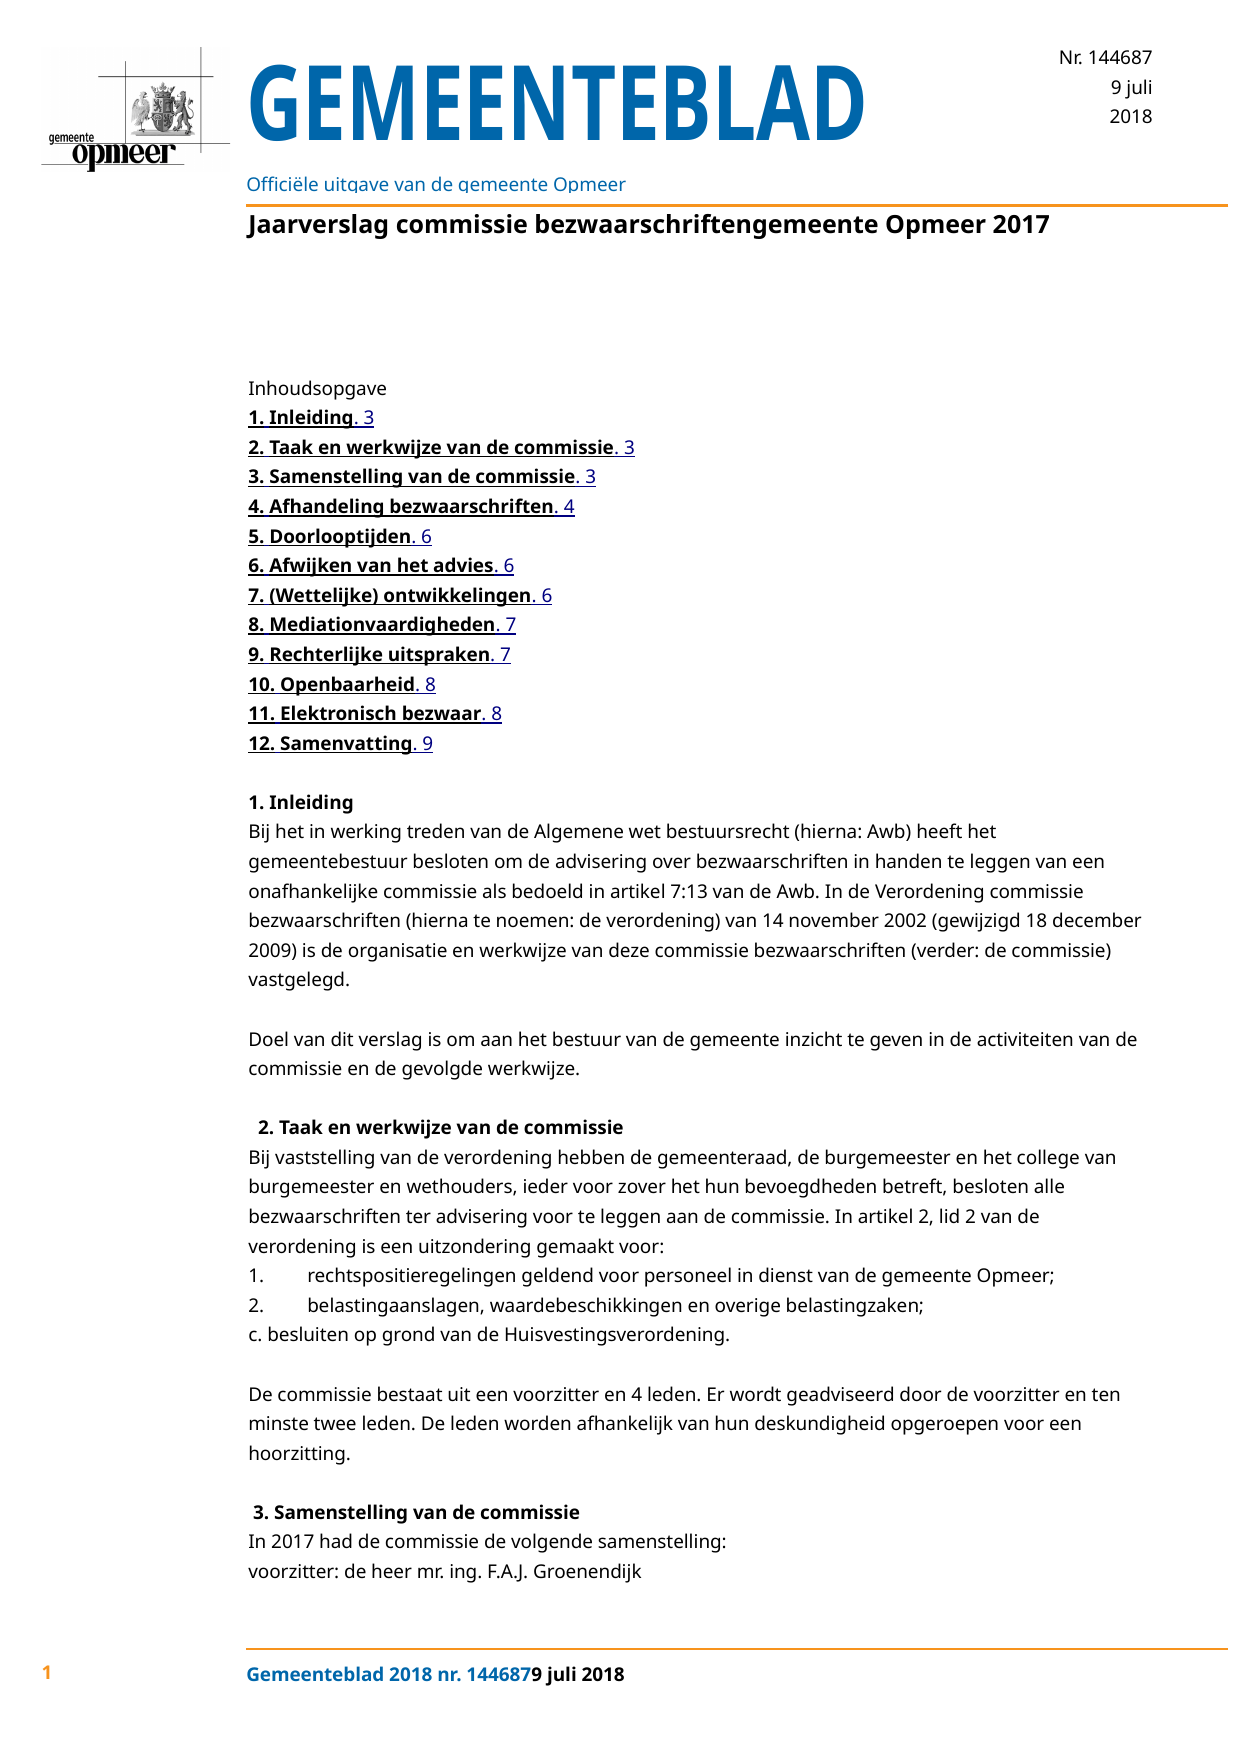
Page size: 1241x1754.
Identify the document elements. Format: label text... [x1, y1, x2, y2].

text Inhoudsopgave [248, 375, 1152, 401]
text Bij vaststelling van de verordening hebben de gemeenteraad, de burgemeester en het college van burgemeester en wethouders, ieder voor zover het hun bevoegdheden betreft, besloten alle bezwaarschriften ter advisering voor te leggen aan de commissie. In artikel 2, lid 2 van de verordening is een uitzondering gemaakt voor: [248, 1144, 1152, 1258]
text 10. Openbaarheid. 8 [248, 671, 1152, 696]
text 5. Doorlooptijden. 6 [248, 523, 1152, 548]
text c. besluiten op grond van de Huisvestingsverordening. [248, 1322, 1152, 1347]
list belastingaanslagen, waardebeschikkingen en overige belastingzaken; [248, 1292, 1152, 1318]
text 9. Rechterlijke uitspraken. 7 [248, 641, 1152, 667]
list rechtspositieregelingen geldend voor personeel in dienst van de gemeente Opmeer; [248, 1262, 1152, 1288]
text 12. Samenvatting. 9 [248, 730, 1152, 756]
text 6. Afwijken van het advies. 6 [248, 552, 1152, 578]
text Bij het in werking treden van de Algemene wet bestuursrecht (hierna: Awb) heeft het gemeentebestuur besloten om de advisering over bezwaarschriften in handen te leggen van een onafhankelijke commissie als bedoeld in artikel 7:13 van de Awb. In de Verordening commissie bezwaarschriften (hierna te noemen: de verordening) van 14 november 2002 (gewijzigd 18 december 2009) is de organisatie en werkwijze van deze commissie bezwaarschriften (verder: de commissie) vastgelegd. [248, 819, 1152, 992]
text In 2017 had de commissie de volgende samenstelling: [248, 1529, 1152, 1554]
text 1. Inleiding. 3 [248, 404, 1152, 430]
text 3. Samenstelling van de commissie. 3 [248, 464, 1152, 489]
text 4. Afhandeling bezwaarschriften. 4 [248, 493, 1152, 519]
text 2. Taak en werkwijze van de commissie [248, 1114, 1152, 1140]
text 8. Mediationvaardigheden. 7 [248, 612, 1152, 637]
picture [41, 47, 231, 172]
text voorzitter: de heer mr. ing. F.A.J. Groenendijk [248, 1558, 1152, 1584]
text Doel van dit verslag is om aan het bestuur van de gemeente inzicht te geven in de activiteiten van de commissie en de gevolgde werkwijze. [248, 1026, 1152, 1081]
text Jaarverslag commissie bezwaarschriftengemeente Opmeer 2017 [248, 207, 1152, 241]
text 11. Elektronisch bezwaar. 8 [248, 700, 1152, 726]
text 7. (Wettelijke) ontwikkelingen. 6 [248, 582, 1152, 608]
text De commissie bestaat uit een voorzitter en 4 leden. Er wordt geadviseerd door de voorzitter en ten minste twee leden. De leden worden afhankelijk van hun deskundigheid opgeroepen voor een hoorzitting. [248, 1381, 1152, 1466]
text 1. Inleiding [248, 789, 1152, 815]
text 3. Samenstelling van de commissie [248, 1499, 1152, 1525]
text 2. Taak en werkwijze van de commissie. 3 [248, 434, 1152, 460]
